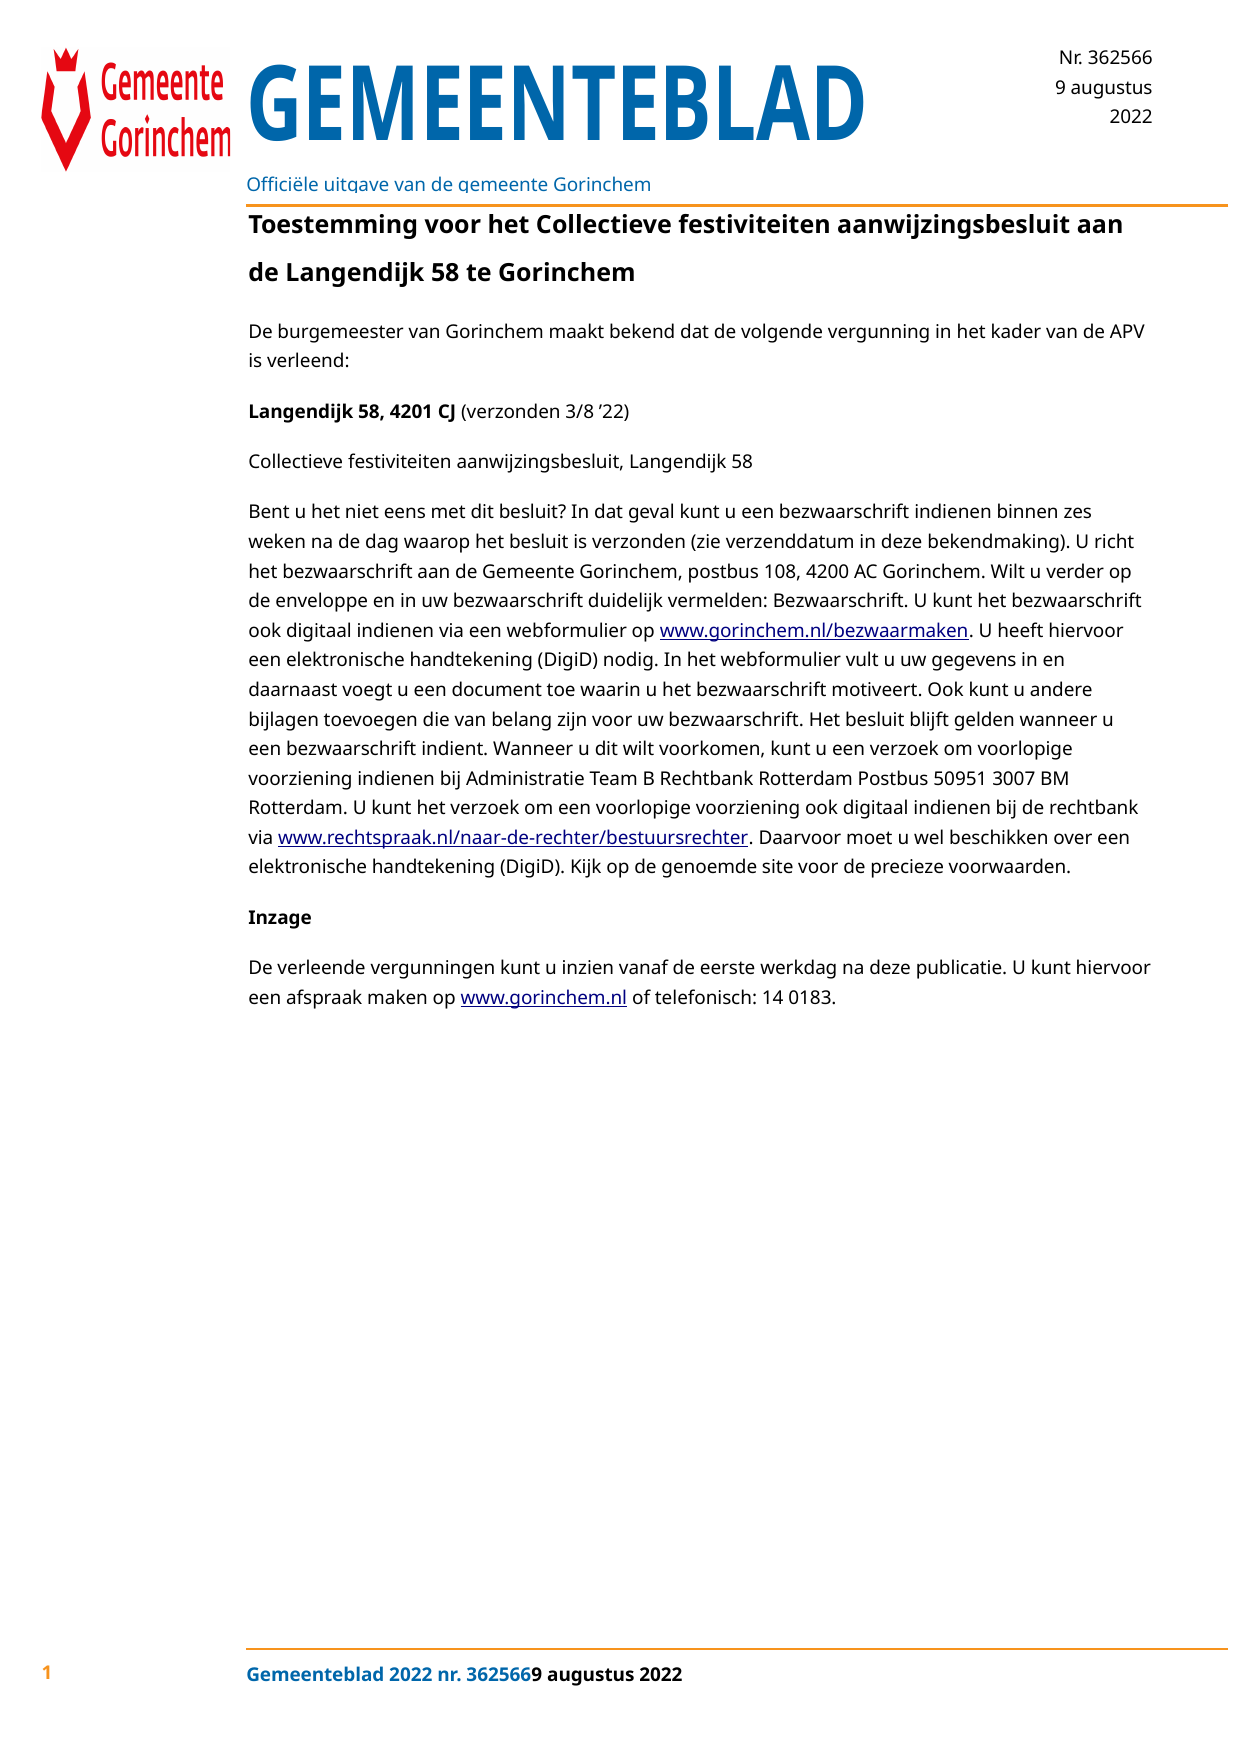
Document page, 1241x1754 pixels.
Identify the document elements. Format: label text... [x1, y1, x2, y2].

text Inzage [248, 904, 1152, 930]
text Toestemming voor het Collectieve festiviteiten aanwijzingsbesluit aan de Langendijk 58 te Gorinchem [248, 207, 1152, 288]
text Langendijk 58, 4201 CJ (verzonden 3/8 ’22) [248, 398, 1152, 424]
text De verleende vergunningen kunt u inzien vanaf de eerste werkdag na deze publicatie. U kunt hiervoor een afspraak maken op www.gorinchem.nl of telefonisch: 14 0183. [248, 954, 1152, 1010]
picture [41, 47, 231, 172]
text Bent u het niet eens met dit besluit? In dat geval kunt u een bezwaarschrift indienen binnen zes weken na de dag waarop het besluit is verzonden (zie verzenddatum in deze bekendmaking). U richt het bezwaarschrift aan de Gemeente Gorinchem, postbus 108, 4200 AC Gorinchem. Wilt u verder op de enveloppe en in uw bezwaarschrift duidelijk vermelden: Bezwaarschrift. U kunt het bezwaarschrift ook digitaal indienen via een webformulier op www.gorinchem.nl/bezwaarmaken. U heeft hiervoor een elektronische handtekening (DigiD) nodig. In het webformulier vult u uw gegevens in en daarnaast voegt u een document toe waarin u het bezwaarschrift motiveert. Ook kunt u andere bijlagen toevoegen die van belang zijn voor uw bezwaarschrift. Het besluit blijft gelden wanneer u een bezwaarschrift indient. Wanneer u dit wilt voorkomen, kunt u een verzoek om voorlopige voorziening indienen bij Administratie Team B Rechtbank Rotterdam Postbus 50951 3007 BM Rotterdam. U kunt het verzoek om een voorlopige voorziening ook digitaal indienen bij de rechtbank via www.rechtspraak.nl/naar-de-rechter/bestuursrechter. Daarvoor moet u wel beschikken over een elektronische handtekening (DigiD). Kijk op de genoemde site voor de precieze voorwaarden. [248, 499, 1152, 879]
text De burgemeester van Gorinchem maakt bekend dat de volgende vergunning in het kader van de APV is verleend: [248, 318, 1152, 373]
text Collectieve festiviteiten aanwijzingsbesluit, Langendijk 58 [248, 448, 1152, 474]
